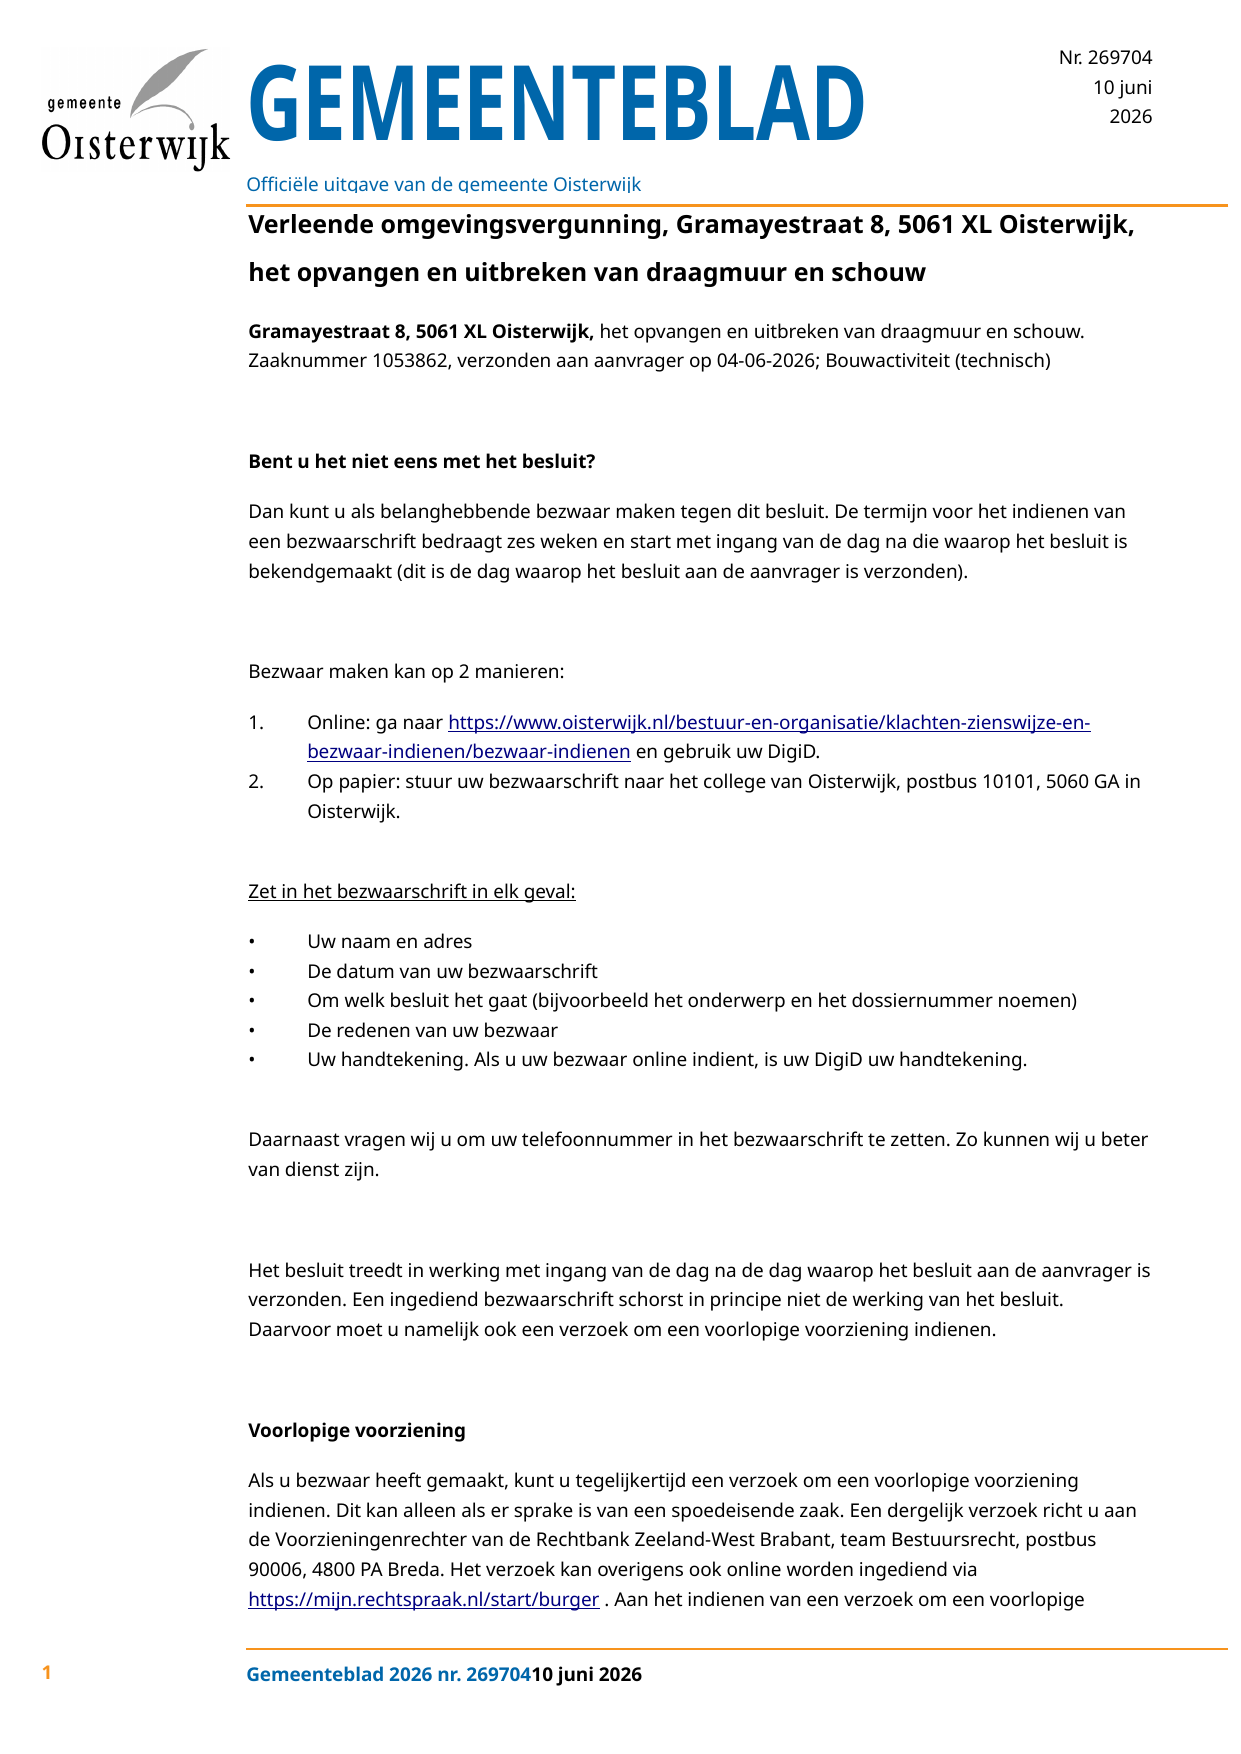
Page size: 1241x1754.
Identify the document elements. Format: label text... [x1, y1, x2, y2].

list Uw naam en adres [248, 928, 1152, 954]
text Voorlopige voorziening [248, 1417, 1152, 1443]
text Bezwaar maken kan op 2 manieren: [248, 659, 1152, 684]
list Online: ga naar https://www.oisterwijk.nl/bestuur-en-organisatie/klachten-zienswijze-en-bezwaar-indienen/bezwaar-indienen en gebruik uw DigiD. [248, 709, 1152, 764]
list De redenen van uw bezwaar [248, 1017, 1152, 1043]
list Uw handtekening. Als u uw bezwaar online indient, is uw DigiD uw handtekening. [248, 1047, 1152, 1072]
text Bent u het niet eens met het besluit? [248, 448, 1152, 474]
text Zet in het bezwaarschrift in elk geval: [248, 878, 1152, 904]
text Daarnaast vragen wij u om uw telefoonnummer in het bezwaarschrift te zetten. Zo kunnen wij u beter van dienst zijn. [248, 1127, 1152, 1182]
list Op papier: stuur uw bezwaarschrift naar het college van Oisterwijk, postbus 10101, 5060 GA in Oisterwijk. [248, 768, 1152, 824]
text Het besluit treedt in werking met ingang van de dag na de dag waarop het besluit aan de aanvrager is verzonden. Een ingediend bezwaarschrift schorst in principe niet de werking van het besluit. Daarvoor moet u namelijk ook een verzoek om een voorlopige voorziening indienen. [248, 1257, 1152, 1342]
text Verleende omgevingsvergunning, Gramayestraat 8, 5061 XL Oisterwijk, het opvangen en uitbreken van draagmuur en schouw [248, 207, 1152, 288]
list Om welk besluit het gaat (bijvoorbeeld het onderwerp en het dossiernummer noemen) [248, 987, 1152, 1013]
text Als u bezwaar heeft gemaakt, kunt u tegelijkertijd een verzoek om een voorlopige voorziening indienen. Dit kan alleen als er sprake is van een spoedeisende zaak. Een dergelijk verzoek richt u aan de Voorzieningenrechter van de Rechtbank Zeeland-West Brabant, team Bestuursrecht, postbus 90006, 4800 PA Breda. Het verzoek kan overigens ook online worden ingediend via https://mijn.rechtspraak.nl/start/burger . Aan het indienen van een verzoek om een voorlopige [248, 1467, 1152, 1612]
picture [41, 47, 231, 172]
text Dan kunt u als belanghebbende bezwaar maken tegen dit besluit. De termijn voor het indienen van een bezwaarschrift bedraagt zes weken en start met ingang van de dag na die waarop het besluit is bekendgemaakt (dit is de dag waarop het besluit aan de aanvrager is verzonden). [248, 499, 1152, 584]
text Gramayestraat 8, 5061 XL Oisterwijk, het opvangen en uitbreken van draagmuur en schouw. Zaaknummer 1053862, verzonden aan aanvrager op 04-06-2026; Bouwactiviteit (technisch) [248, 318, 1152, 373]
list De datum van uw bezwaarschrift [248, 958, 1152, 984]
